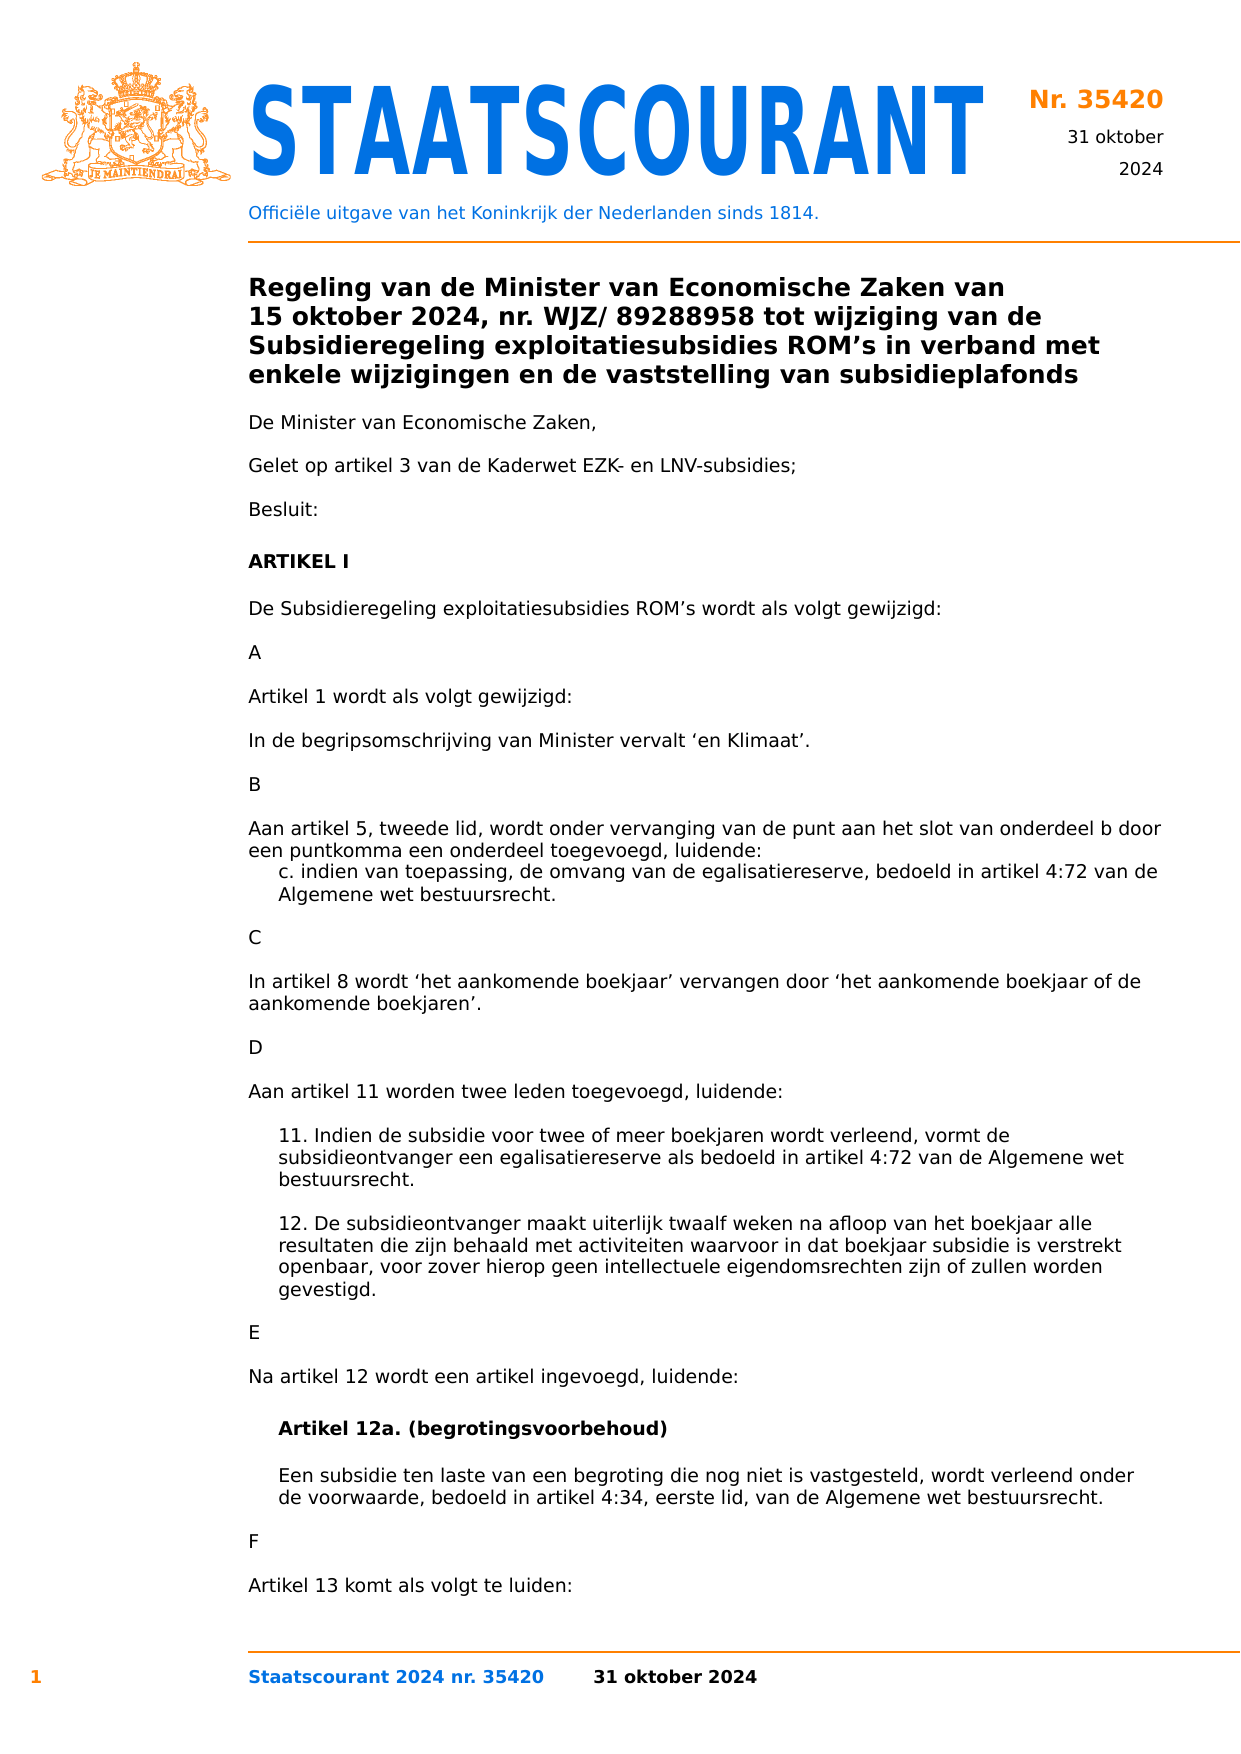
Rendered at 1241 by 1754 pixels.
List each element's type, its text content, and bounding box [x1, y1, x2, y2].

text De Subsidieregeling exploitatiesubsidies ROM’s wordt als volgt gewijzigd: [248, 598, 1163, 620]
picture [41, 62, 231, 186]
text A [248, 642, 1163, 664]
text 12. De subsidieontvanger maakt uiterlijk twaalf weken na afloop van het boekjaar alle resultaten die zijn behaald met activiteiten waarvoor in dat boekjaar subsidie is verstrekt openbaar, voor zover hierop geen intellectuele eigendomsrechten zijn of zullen worden gevestigd. [278, 1212, 1163, 1300]
table_header STAATSCOURANT [248, 62, 998, 203]
text 11. Indien de subsidie voor twee of meer boekjaren wordt verleend, vormt de subsidieontvanger een egalisatiereserve als bedoeld in artikel 4:72 van de Algemene wet bestuursrecht. [278, 1125, 1163, 1191]
table_header [25, 62, 248, 241]
table_cell Officiële uitgave van het Koninkrijk der Nederlanden sinds 1814. [248, 203, 1240, 241]
text Aan artikel 11 worden twee leden toegevoegd, luidende: [248, 1081, 1163, 1103]
text In artikel 8 wordt ‘het aankomende boekjaar’ vervangen door ‘het aankomende boekjaar of de aankomende boekjaren’. [248, 971, 1163, 1015]
text De Minister van Economische Zaken, [248, 412, 1163, 433]
table_header Nr. 35420 [998, 62, 1240, 121]
subtitle ARTIKEL I [248, 551, 1163, 573]
text Besluit: [248, 499, 1163, 521]
text F [248, 1531, 1163, 1553]
text Artikel 13 komt als volgt te luiden: [248, 1575, 1163, 1597]
text Artikel 1 wordt als volgt gewijzigd: [248, 686, 1163, 708]
text Een subsidie ten laste van een begroting die nog niet is vastgesteld, wordt verleend onder de voorwaarde, bedoeld in artikel 4:34, eerste lid, van de Algemene wet bestuursrecht. [278, 1465, 1163, 1509]
text B [248, 774, 1163, 796]
text c. indien van toepassing, de omvang van de egalisatiereserve, bedoeld in artikel 4:72 van de Algemene wet bestuursrecht. [278, 861, 1163, 905]
text Aan artikel 5, tweede lid, wordt onder vervanging van de punt aan het slot van onderdeel b door een puntkomma een onderdeel toegevoegd, luidende: [248, 817, 1163, 861]
text D [248, 1037, 1163, 1059]
table_cell 2024 [998, 153, 1240, 203]
text Gelet op artikel 3 van de Kaderwet EZK- en LNV-subsidies; [248, 455, 1163, 477]
subtitle Regeling van de Minister van Economische Zaken van 15 oktober 2024, nr. WJZ/ 89288958 tot wijziging van de Subsidieregeling exploitatiesubsidies ROM’s in verband met enkele wijzigingen en de vaststelling van subsidieplafonds [248, 273, 1163, 390]
text In de begripsomschrijving van Minister vervalt ‘en Klimaat’. [248, 730, 1163, 752]
text Na artikel 12 wordt een artikel ingevoegd, luidende: [248, 1366, 1163, 1388]
subtitle Artikel 12a. (begrotingsvoorbehoud) [278, 1418, 1163, 1440]
text E [248, 1322, 1163, 1344]
text C [248, 927, 1163, 949]
table_cell 31 oktober [998, 121, 1240, 153]
